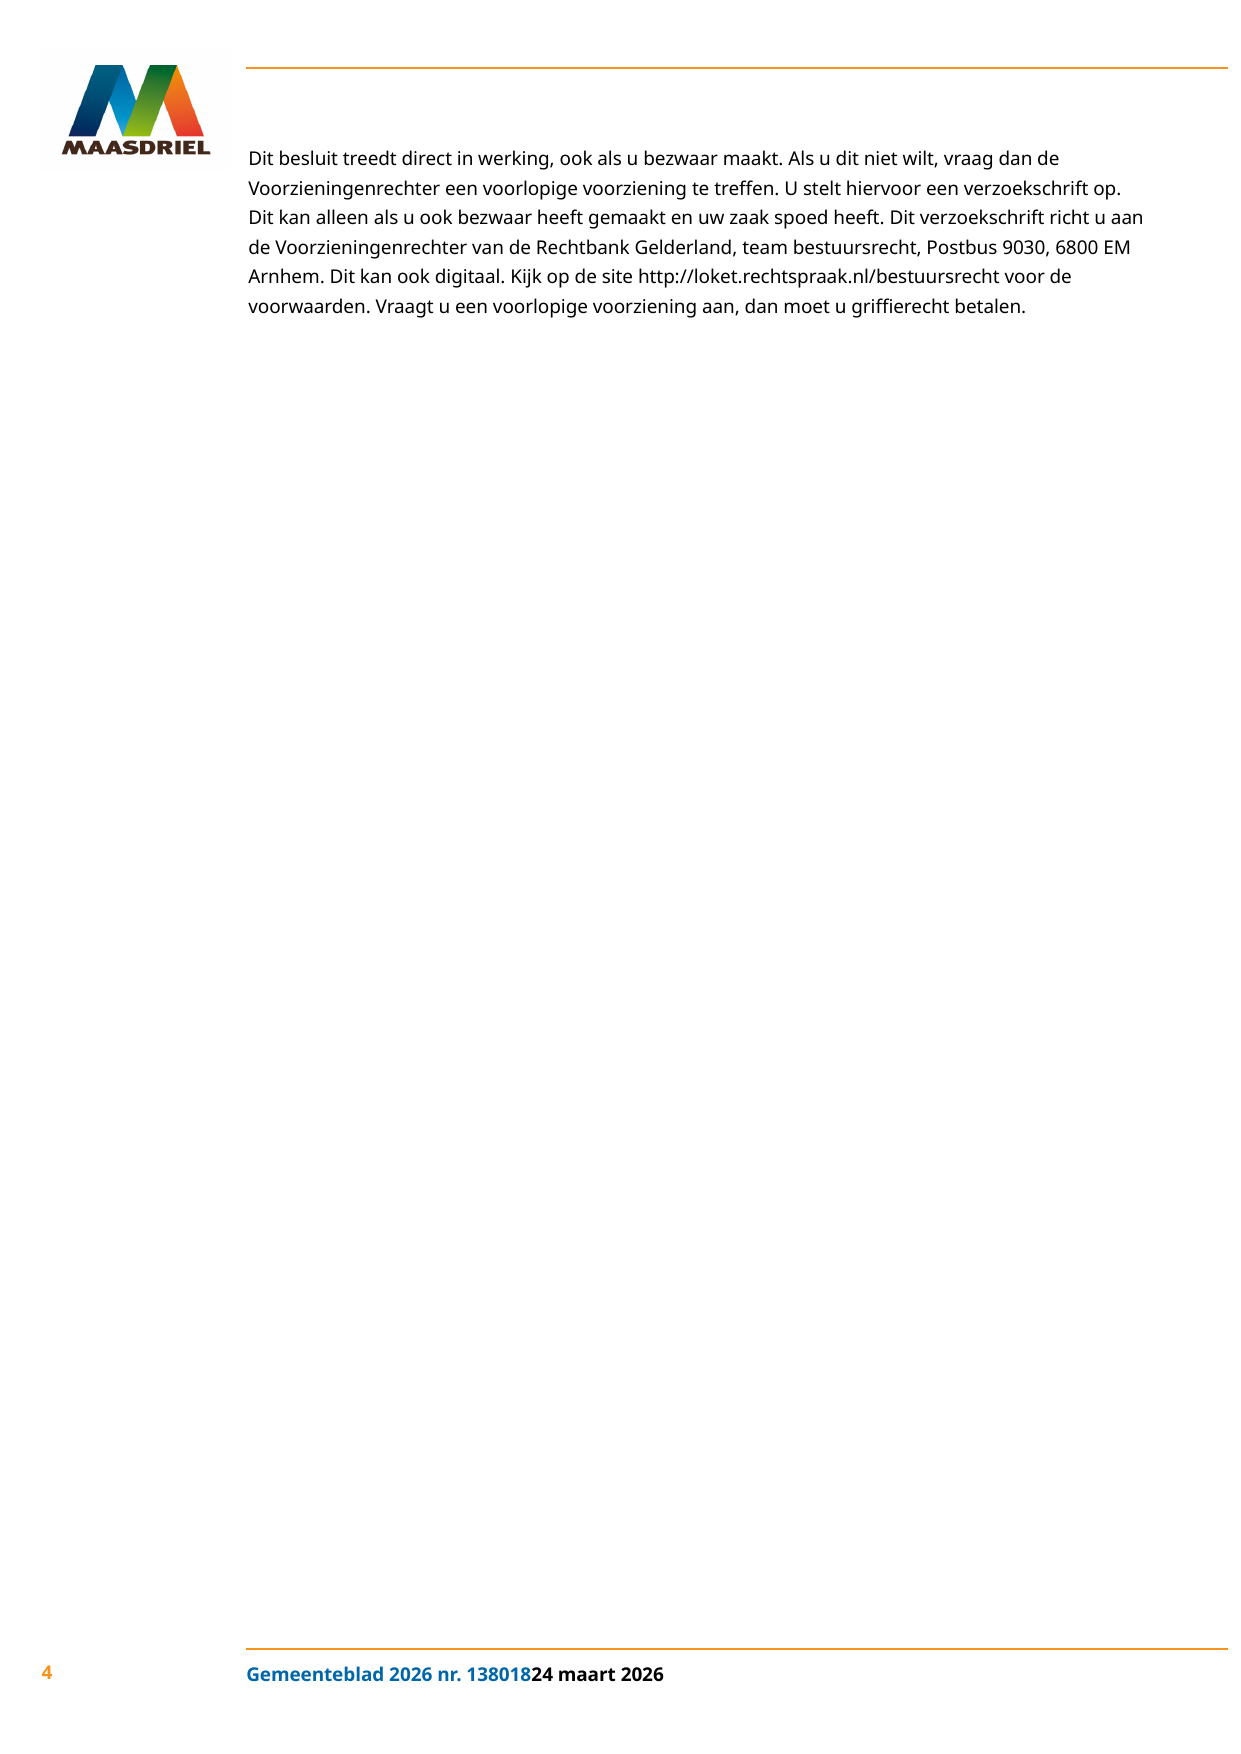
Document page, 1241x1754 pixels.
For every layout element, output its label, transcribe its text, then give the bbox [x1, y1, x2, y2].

picture [41, 47, 231, 172]
text Dit besluit treedt direct in werking, ook als u bezwaar maakt. Als u dit niet wilt, vraag dan de Voorzieningenrechter een voorlopige voorziening te treffen. U stelt hiervoor een verzoekschrift op. Dit kan alleen als u ook bezwaar heeft gemaakt en uw zaak spoed heeft. Dit verzoekschrift richt u aan de Voorzieningenrechter van de Rechtbank Gelderland, team bestuursrecht, Postbus 9030, 6800 EM Arnhem. Dit kan ook digitaal. Kijk op de site http://loket.rechtspraak.nl/bestuursrecht voor de voorwaarden. Vraagt u een voorlopige voorziening aan, dan moet u griffierecht betalen. [248, 145, 1152, 319]
